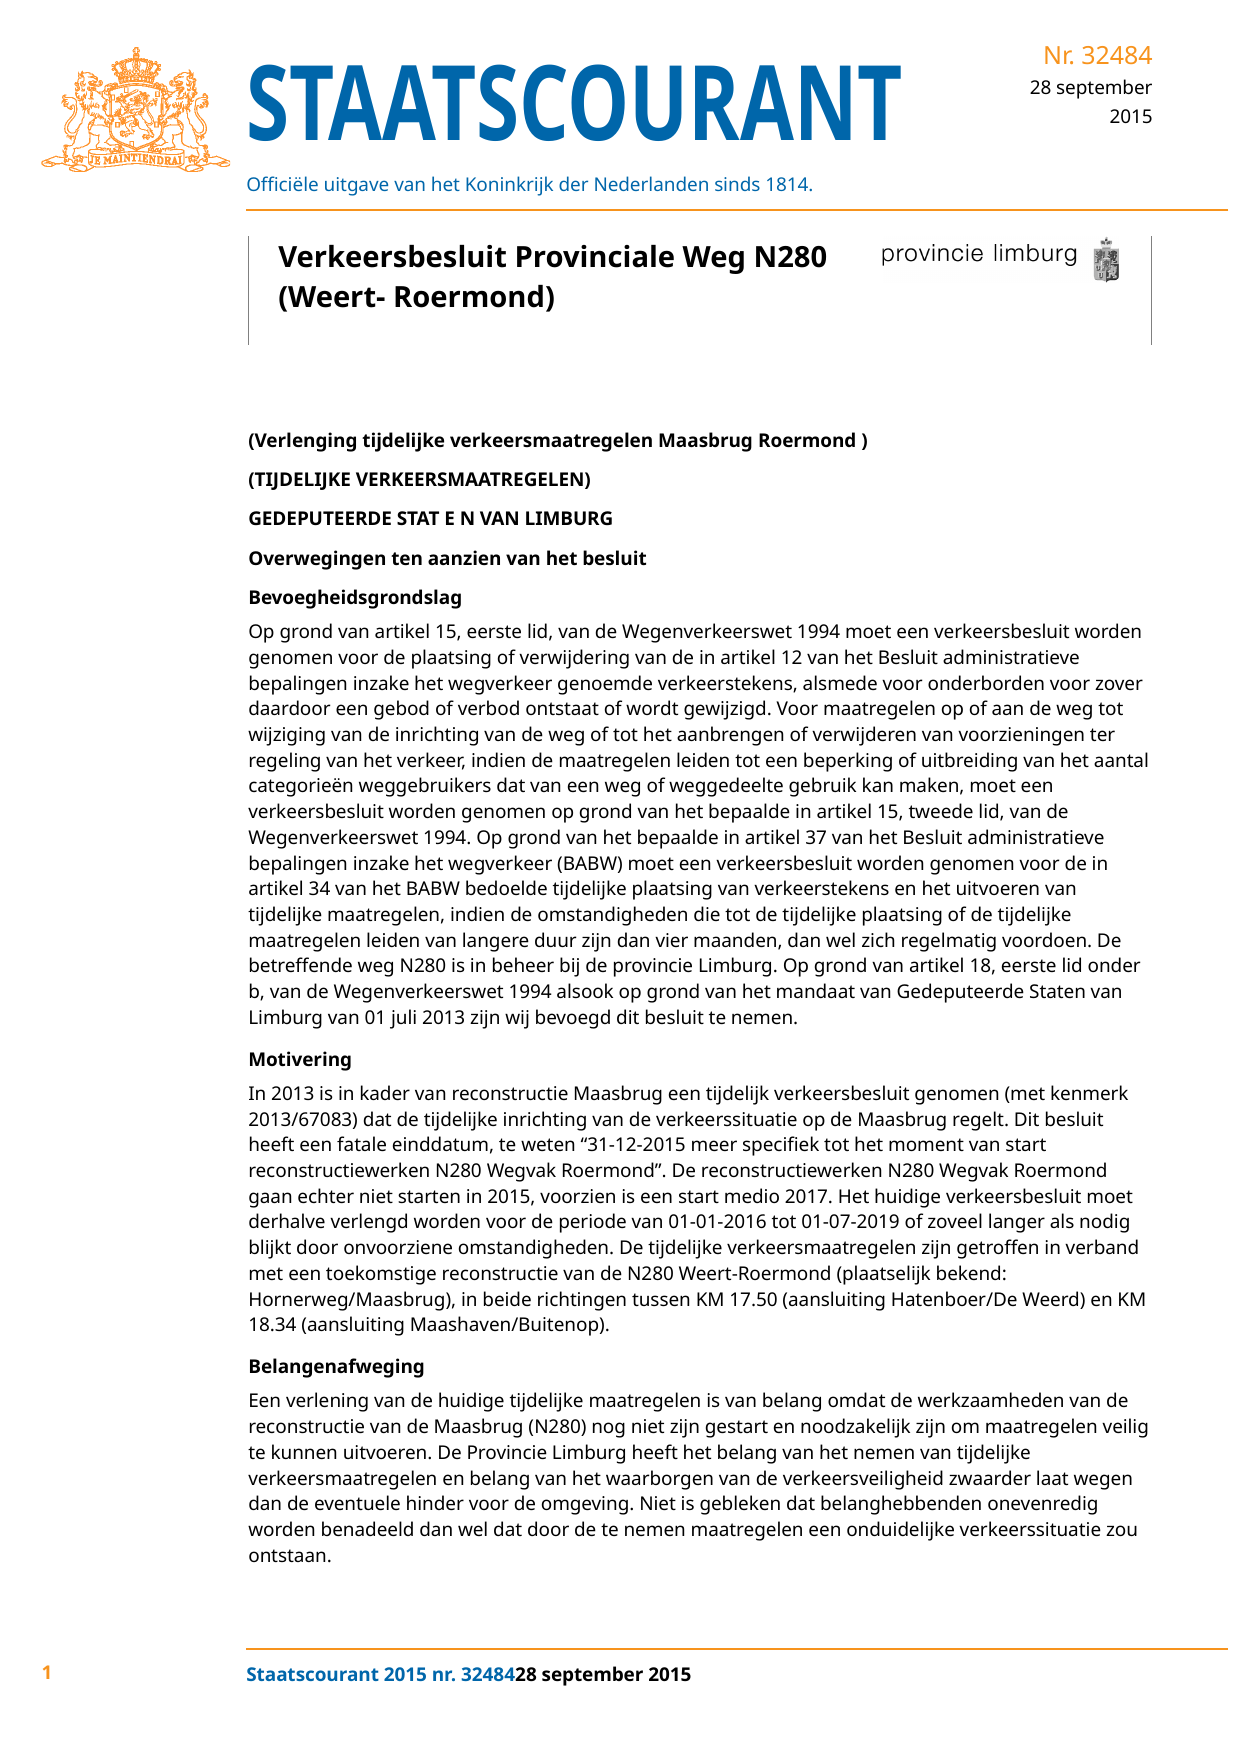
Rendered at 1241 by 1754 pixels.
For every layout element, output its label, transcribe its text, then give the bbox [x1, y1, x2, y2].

picture [882, 236, 1119, 283]
text Overwegingen ten aanzien van het besluit [248, 545, 1152, 571]
text Op grond van artikel 15, eerste lid, van de Wegenverkeerswet 1994 moet een verkeersbesluit worden genomen voor de plaatsing of verwijdering van de in artikel 12 van het Besluit administratieve bepalingen inzake het wegverkeer genoemde verkeerstekens, alsmede voor onderborden voor zover daardoor een gebod of verbod ontstaat of wordt gewijzigd. Voor maatregelen op of aan de weg tot wijziging van de inrichting van de weg of tot het aanbrengen of verwijderen van voorzieningen ter regeling van het verkeer, indien de maatregelen leiden tot een beperking of uitbreiding van het aantal categorieën weggebruikers dat van een weg of weggedeelte gebruik kan maken, moet een verkeersbesluit worden genomen op grond van het bepaalde in artikel 15, tweede lid, van de Wegenverkeerswet 1994. Op grond van het bepaalde in artikel 37 van het Besluit administratieve bepalingen inzake het wegverkeer (BABW) moet een verkeersbesluit worden genomen voor de in artikel 34 van het BABW bedoelde tijdelijke plaatsing van verkeerstekens en het uitvoeren van tijdelijke maatregelen, indien de omstandigheden die tot de tijdelijke plaatsing of de tijdelijke maatregelen leiden van langere duur zijn dan vier maanden, dan wel zich regelmatig voordoen. De betreffende weg N280 is in beheer bij de provincie Limburg. Op grond van artikel 18, eerste lid onder b, van de Wegenverkeerswet 1994 alsook op grond van het mandaat van Gedeputeerde Staten van Limburg van 01 juli 2013 zijn wij bevoegd dit besluit te nemen. [248, 618, 1152, 1030]
text GEDEPUTEERDE STAT E N VAN LIMBURG [248, 506, 1152, 531]
text Belangenafweging [248, 1353, 1152, 1379]
text (Verlenging tijdelijke verkeersmaatregelen Maasbrug Roermond ) [248, 427, 1152, 453]
text Een verlening van de huidige tijdelijke maatregelen is van belang omdat de werkzaamheden van de reconstructie van de Maasbrug (N280) nog niet zijn gestart en noodzakelijk zijn om maatregelen veilig te kunnen uitvoeren. De Provincie Limburg heeft het belang van het nemen van tijdelijke verkeersmaatregelen en belang van het waarborgen van de verkeersveiligheid zwaarder laat wegen dan de eventuele hinder voor de omgeving. Niet is gebleken dat belanghebbenden onevenredig worden benadeeld dan wel dat door de te nemen maatregelen een onduidelijke verkeerssituatie zou ontstaan. [248, 1388, 1152, 1568]
text In 2013 is in kader van reconstructie Maasbrug een tijdelijk verkeersbesluit genomen (met kenmerk 2013/67083) dat de tijdelijke inrichting van de verkeerssituatie op de Maasbrug regelt. Dit besluit heeft een fatale einddatum, te weten “31-12-2015 meer specifiek tot het moment van start reconstructiewerken N280 Wegvak Roermond”. De reconstructiewerken N280 Wegvak Roermond gaan echter niet starten in 2015, voorzien is een start medio 2017. Het huidige verkeersbesluit moet derhalve verlengd worden voor de periode van 01-01-2016 tot 01-07-2019 of zoveel langer als nodig blijkt door onvoorziene omstandigheden. De tijdelijke verkeersmaatregelen zijn getroffen in verband met een toekomstige reconstructie van de N280 Weert-Roermond (plaatselijk bekend: Hornerweg/Maasbrug), in beide richtingen tussen KM 17.50 (aansluiting Hatenboer/De Weerd) en KM 18.34 (aansluiting Maashaven/Buitenop). [248, 1080, 1152, 1337]
picture [41, 47, 231, 172]
table_header Verkeersbesluit Provinciale Weg N280 (Weert- Roermond) [249, 236, 850, 345]
text Bevoegheidsgrondslag [248, 584, 1152, 610]
text Motivering [248, 1046, 1152, 1072]
table_header [850, 236, 1151, 345]
text (TIJDELIJKE VERKEERSMAATREGELEN) [248, 466, 1152, 492]
